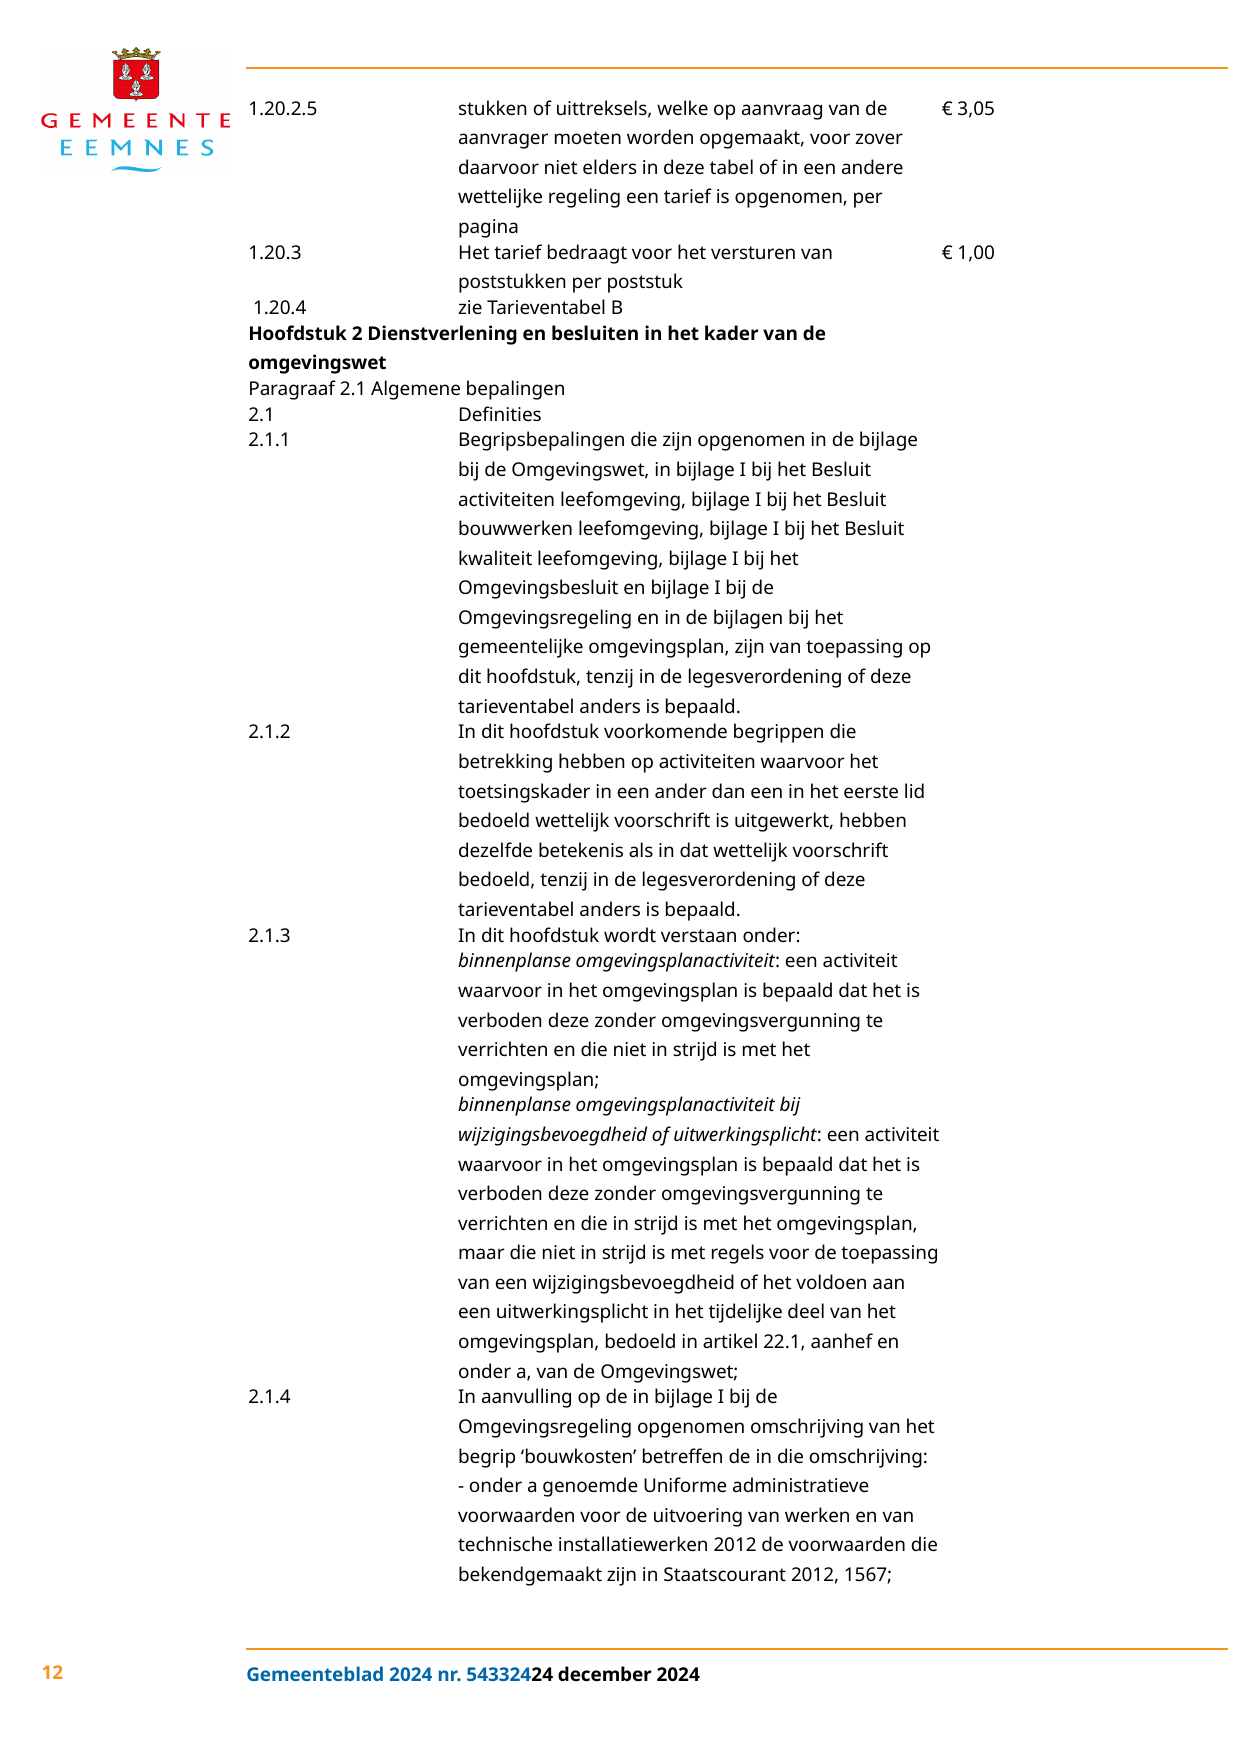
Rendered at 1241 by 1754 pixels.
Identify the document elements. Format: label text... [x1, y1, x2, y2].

table_cell [942, 294, 1152, 320]
table_cell Het tarief bedraagt voor het versturen van poststukken per poststuk [458, 239, 942, 294]
table_cell In dit hoofdstuk voorkomende begrippen die betrekking hebben op activiteiten waarvoor het toetsingskader in een ander dan een in het eerste lid bedoeld wettelijk voorschrift is uitgewerkt, hebben dezelfde betekenis als in dat wettelijk voorschrift bedoeld, tenzij in de legesverordening of deze tarieventabel anders is bepaald. [458, 719, 942, 922]
table_cell 2.1.4 [248, 1384, 458, 1587]
table_cell [942, 719, 1152, 922]
table_cell Paragraaf 2.1 Algemene bepalingen [248, 375, 1152, 401]
table_cell In dit hoofdstuk wordt verstaan onder: [458, 922, 942, 948]
table_cell € 1,00 [942, 239, 1152, 294]
table_cell [248, 948, 458, 1092]
table_cell [942, 948, 1152, 1092]
table_cell 1.20.4 [248, 294, 458, 320]
table_cell binnenplanse omgevingsplanactiviteit bij wijzigingsbevoegdheid of uitwerkingsplicht: een activiteit waarvoor in het omgevingsplan is bepaald dat het is verboden deze zonder omgevingsvergunning te verrichten en die in strijd is met het omgevingsplan, maar die niet in strijd is met regels voor de toepassing van een wijzigingsbevoegdheid of het voldoen aan een uitwerkingsplicht in het tijdelijke deel van het omgevingsplan, bedoeld in artikel 22.1, aanhef en onder a, van de Omgevingswet; [458, 1092, 942, 1384]
picture [41, 47, 231, 172]
table_cell zie Tarieventabel B [458, 294, 942, 320]
table_cell 2.1.1 [248, 427, 458, 719]
table_cell 2.1.3 [248, 922, 458, 948]
table_cell 1.20.2.5 [248, 95, 458, 239]
table_cell binnenplanse omgevingsplanactiviteit: een activiteit waarvoor in het omgevingsplan is bepaald dat het is verboden deze zonder omgevingsvergunning te verrichten en die niet in strijd is met het omgevingsplan; [458, 948, 942, 1092]
table_cell Hoofdstuk 2 Dienstverlening en besluiten in het kader van de omgevingswet [248, 320, 942, 375]
table_cell [942, 401, 1152, 427]
table_cell Definities [458, 401, 942, 427]
table_cell [942, 1384, 1152, 1587]
table_cell € 3,05 [942, 95, 1152, 239]
table_cell [942, 922, 1152, 948]
table_cell [942, 1092, 1152, 1384]
table_cell [942, 320, 1152, 375]
table_cell 2.1 [248, 401, 458, 427]
table_cell Begripsbepalingen die zijn opgenomen in de bijlage bij de Omgevingswet, in bijlage I bij het Besluit activiteiten leefomgeving, bijlage I bij het Besluit bouwwerken leefomgeving, bijlage I bij het Besluit kwaliteit leefomgeving, bijlage I bij het Omgevingsbesluit en bijlage I bij de Omgevingsregeling en in de bijlagen bij het gemeentelijke omgevingsplan, zijn van toepassing op dit hoofdstuk, tenzij in de legesverordening of deze tarieventabel anders is bepaald. [458, 427, 942, 719]
table_cell In aanvulling op de in bijlage I bij de Omgevingsregeling opgenomen omschrijving van het begrip ‘bouwkosten’ betreffen de in die omschrijving: - onder a genoemde Uniforme administratieve voorwaarden voor de uitvoering van werken en van technische installatiewerken 2012 de voorwaarden die bekendgemaakt zijn in Staatscourant 2012, 1567; [458, 1384, 942, 1587]
table_cell stukken of uittreksels, welke op aanvraag van de aanvrager moeten worden opgemaakt, voor zover daarvoor niet elders in deze tabel of in een andere wettelijke regeling een tarief is opgenomen, per pagina [458, 95, 942, 239]
table_cell 2.1.2 [248, 719, 458, 922]
table_cell [248, 1092, 458, 1384]
table_cell [942, 427, 1152, 719]
table_cell 1.20.3 [248, 239, 458, 294]
